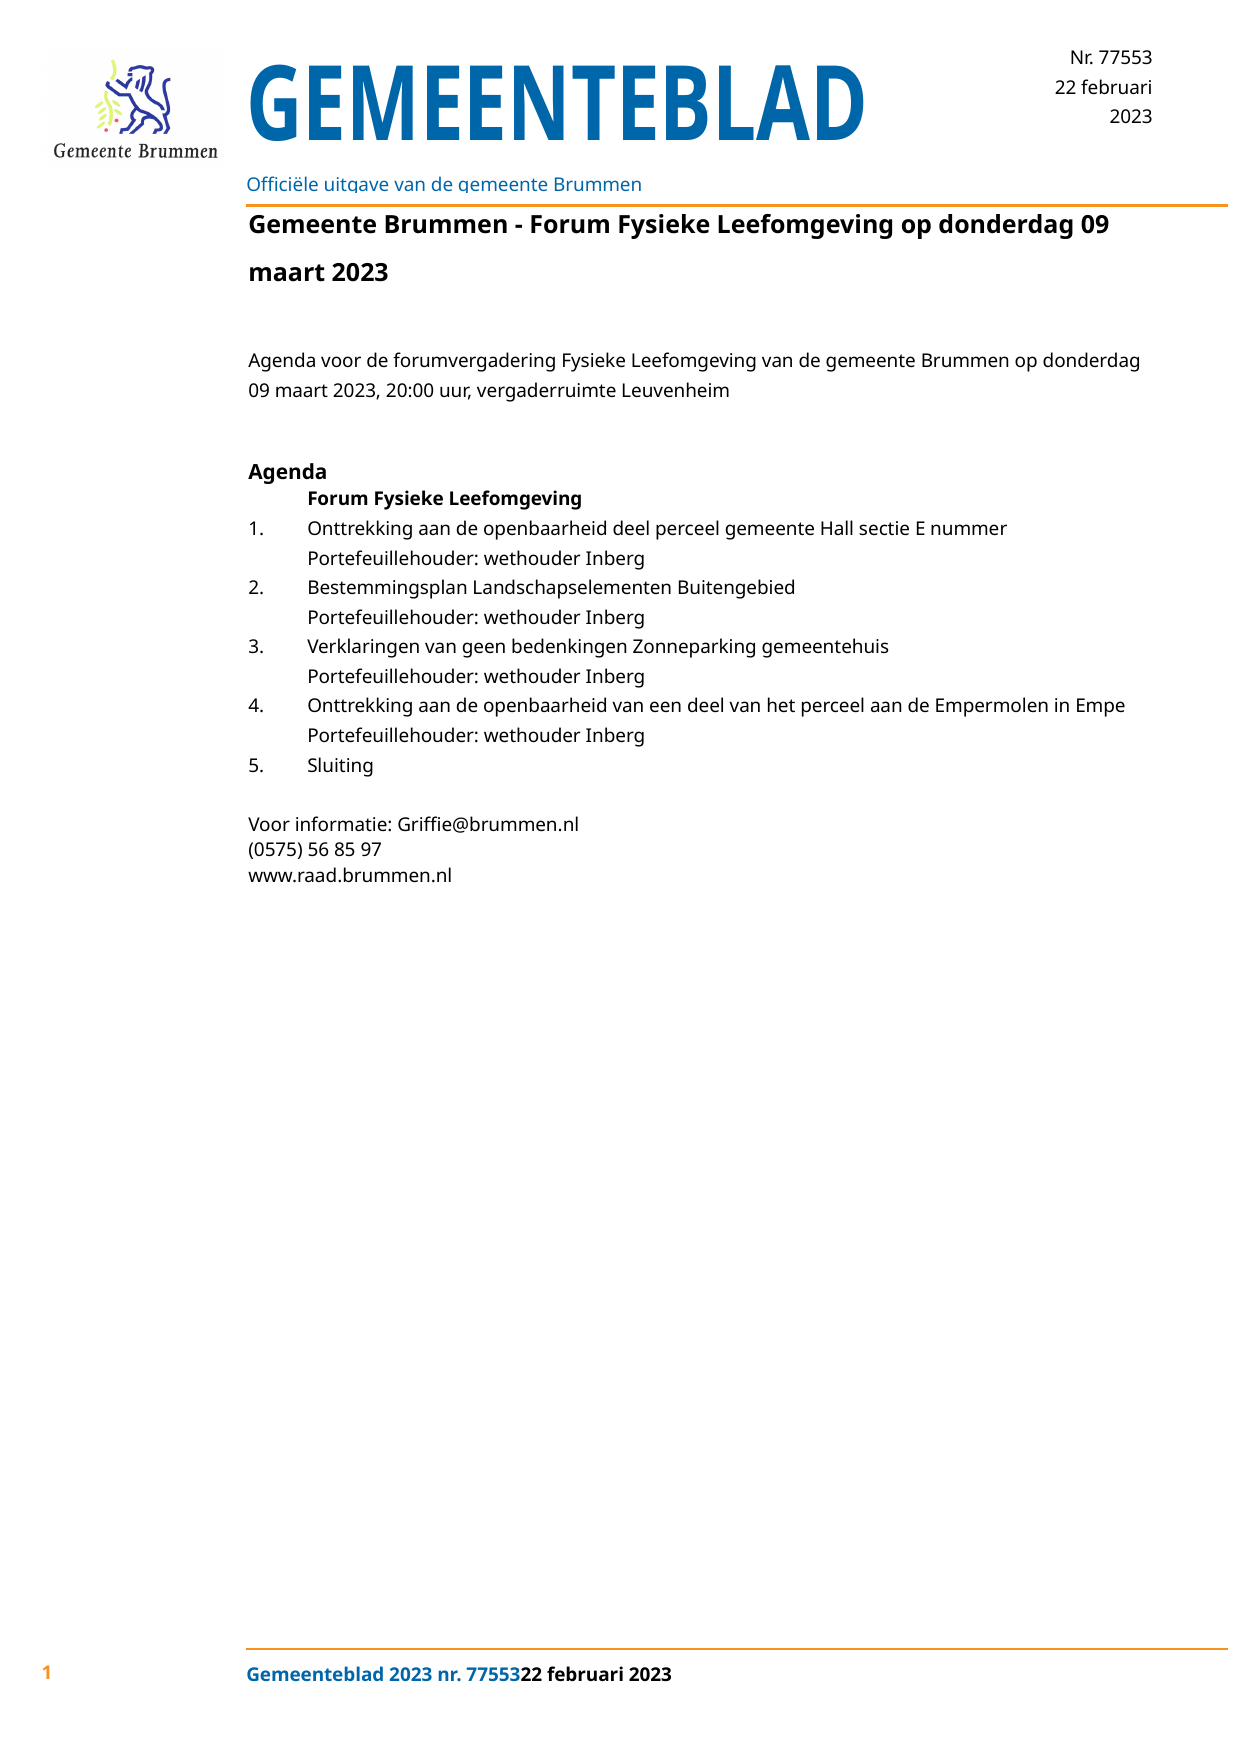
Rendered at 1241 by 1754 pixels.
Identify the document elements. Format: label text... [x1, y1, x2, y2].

list Portefeuillehouder: wethouder Inberg [248, 663, 1152, 689]
list Verklaringen van geen bedenkingen Zonneparking gemeentehuis [248, 633, 1152, 659]
list Onttrekking aan de openbaarheid van een deel van het perceel aan de Empermolen in Empe [248, 693, 1152, 718]
text Voor informatie: Griffie@brummen.nl [248, 811, 1152, 837]
list Portefeuillehouder: wethouder Inberg [248, 545, 1152, 570]
text www.raad.brummen.nl [248, 862, 1152, 888]
list Forum Fysieke Leefomgeving [248, 486, 1152, 511]
list Portefeuillehouder: wethouder Inberg [248, 604, 1152, 629]
text Agenda [248, 457, 1152, 486]
list Sluiting [248, 752, 1152, 777]
list Portefeuillehouder: wethouder Inberg [248, 722, 1152, 748]
picture [41, 47, 231, 172]
text (0575) 56 85 97 [248, 837, 1152, 862]
list Bestemmingsplan Landschapselementen Buitengebied [248, 574, 1152, 600]
list Onttrekking aan de openbaarheid deel perceel gemeente Hall sectie E nummer [248, 515, 1152, 541]
text Agenda voor de forumvergadering Fysieke Leefomgeving van de gemeente Brummen op donderdag 09 maart 2023, 20:00 uur, vergaderruimte Leuvenheim [248, 347, 1152, 403]
text Gemeente Brummen - Forum Fysieke Leefomgeving op donderdag 09 maart 2023 [248, 207, 1152, 288]
